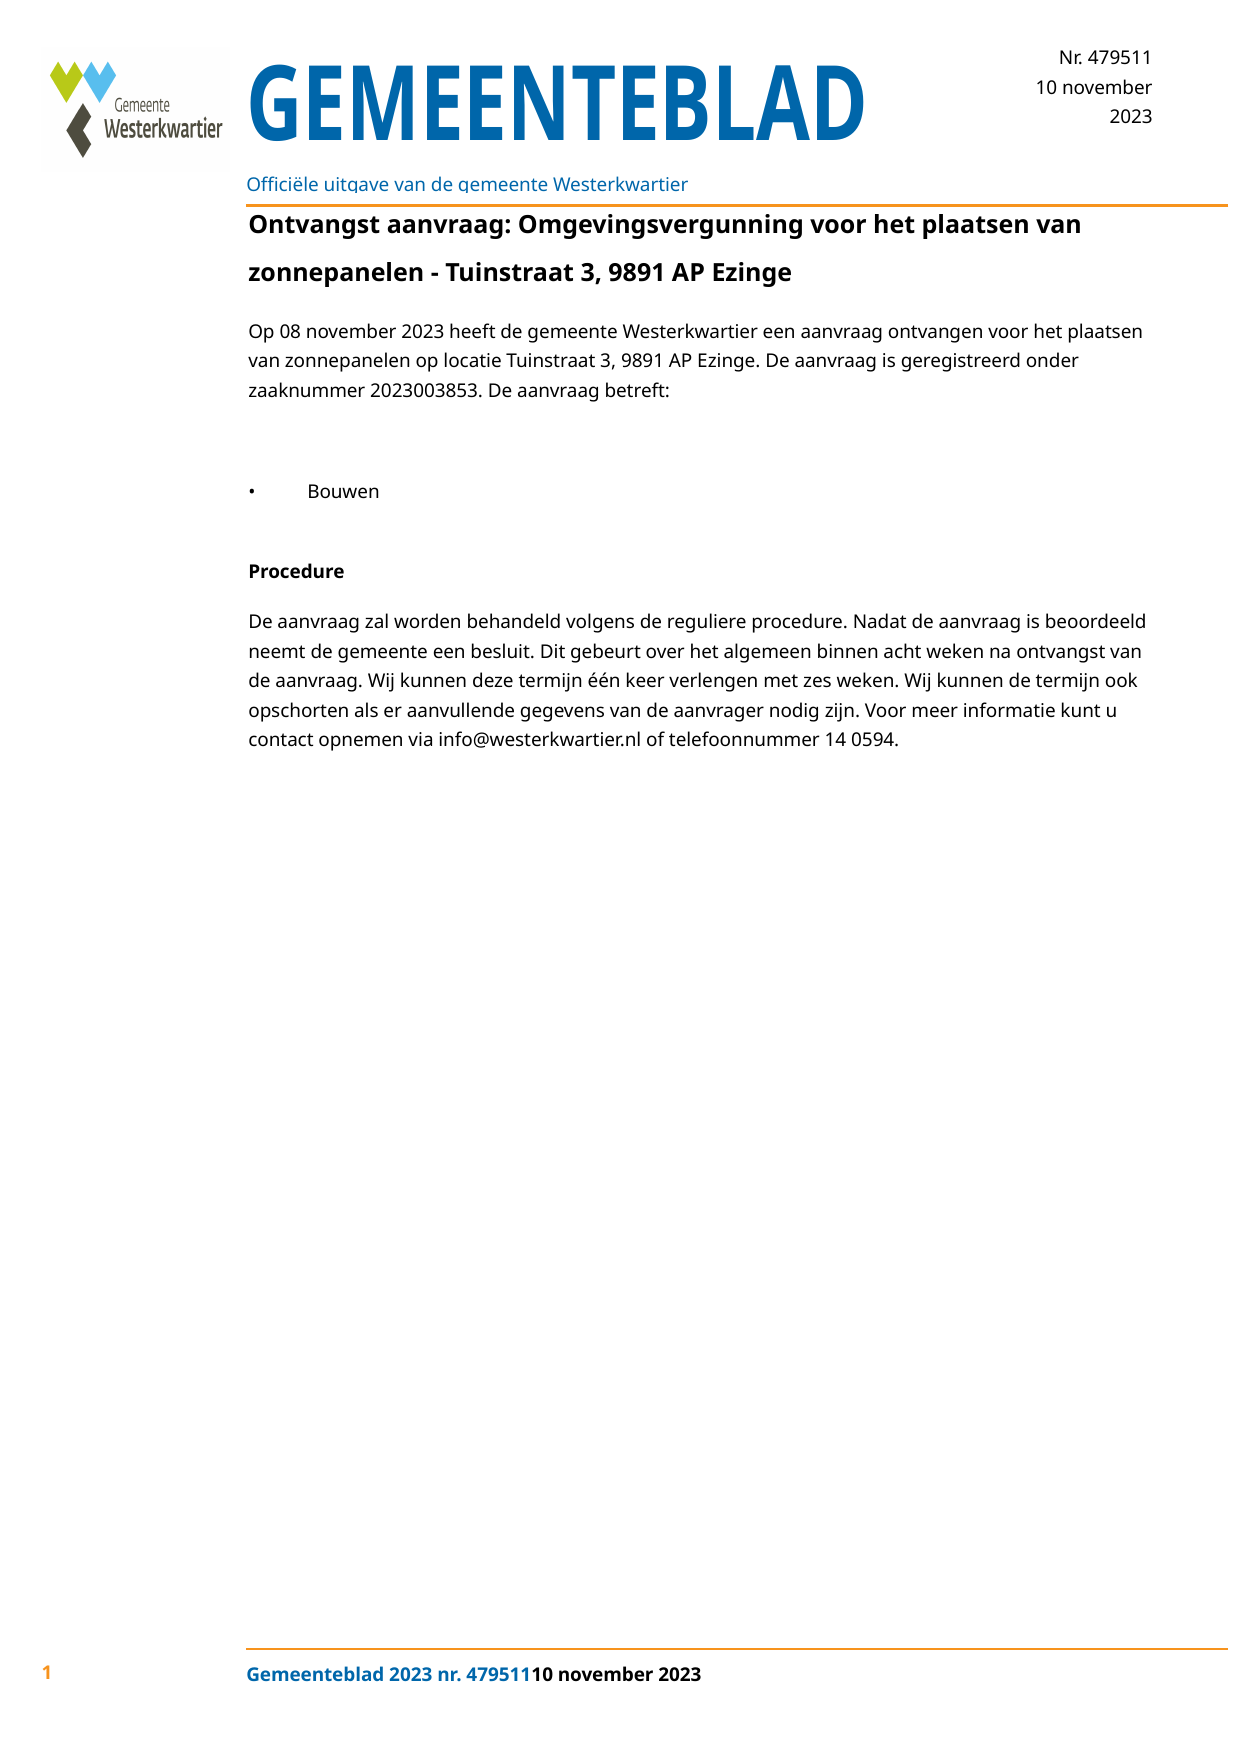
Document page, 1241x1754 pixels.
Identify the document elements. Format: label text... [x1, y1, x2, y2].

list Bouwen [248, 478, 1152, 504]
text Ontvangst aanvraag: Omgevingsvergunning voor het plaatsen van zonnepanelen - Tuinstraat 3, 9891 AP Ezinge [248, 207, 1152, 288]
picture [41, 47, 231, 172]
text Op 08 november 2023 heeft de gemeente Westerkwartier een aanvraag ontvangen voor het plaatsen van zonnepanelen op locatie Tuinstraat 3, 9891 AP Ezinge. De aanvraag is geregistreerd onder zaaknummer 2023003853. De aanvraag betreft: [248, 318, 1152, 403]
text Procedure [248, 558, 1152, 584]
text De aanvraag zal worden behandeld volgens de reguliere procedure. Nadat de aanvraag is beoordeeld neemt de gemeente een besluit. Dit gebeurt over het algemeen binnen acht weken na ontvangst van de aanvraag. Wij kunnen deze termijn één keer verlengen met zes weken. Wij kunnen de termijn ook opschorten als er aanvullende gegevens van de aanvrager nodig zijn. Voor meer informatie kunt u contact opnemen via info@westerkwartier.nl of telefoonnummer 14 0594. [248, 608, 1152, 752]
